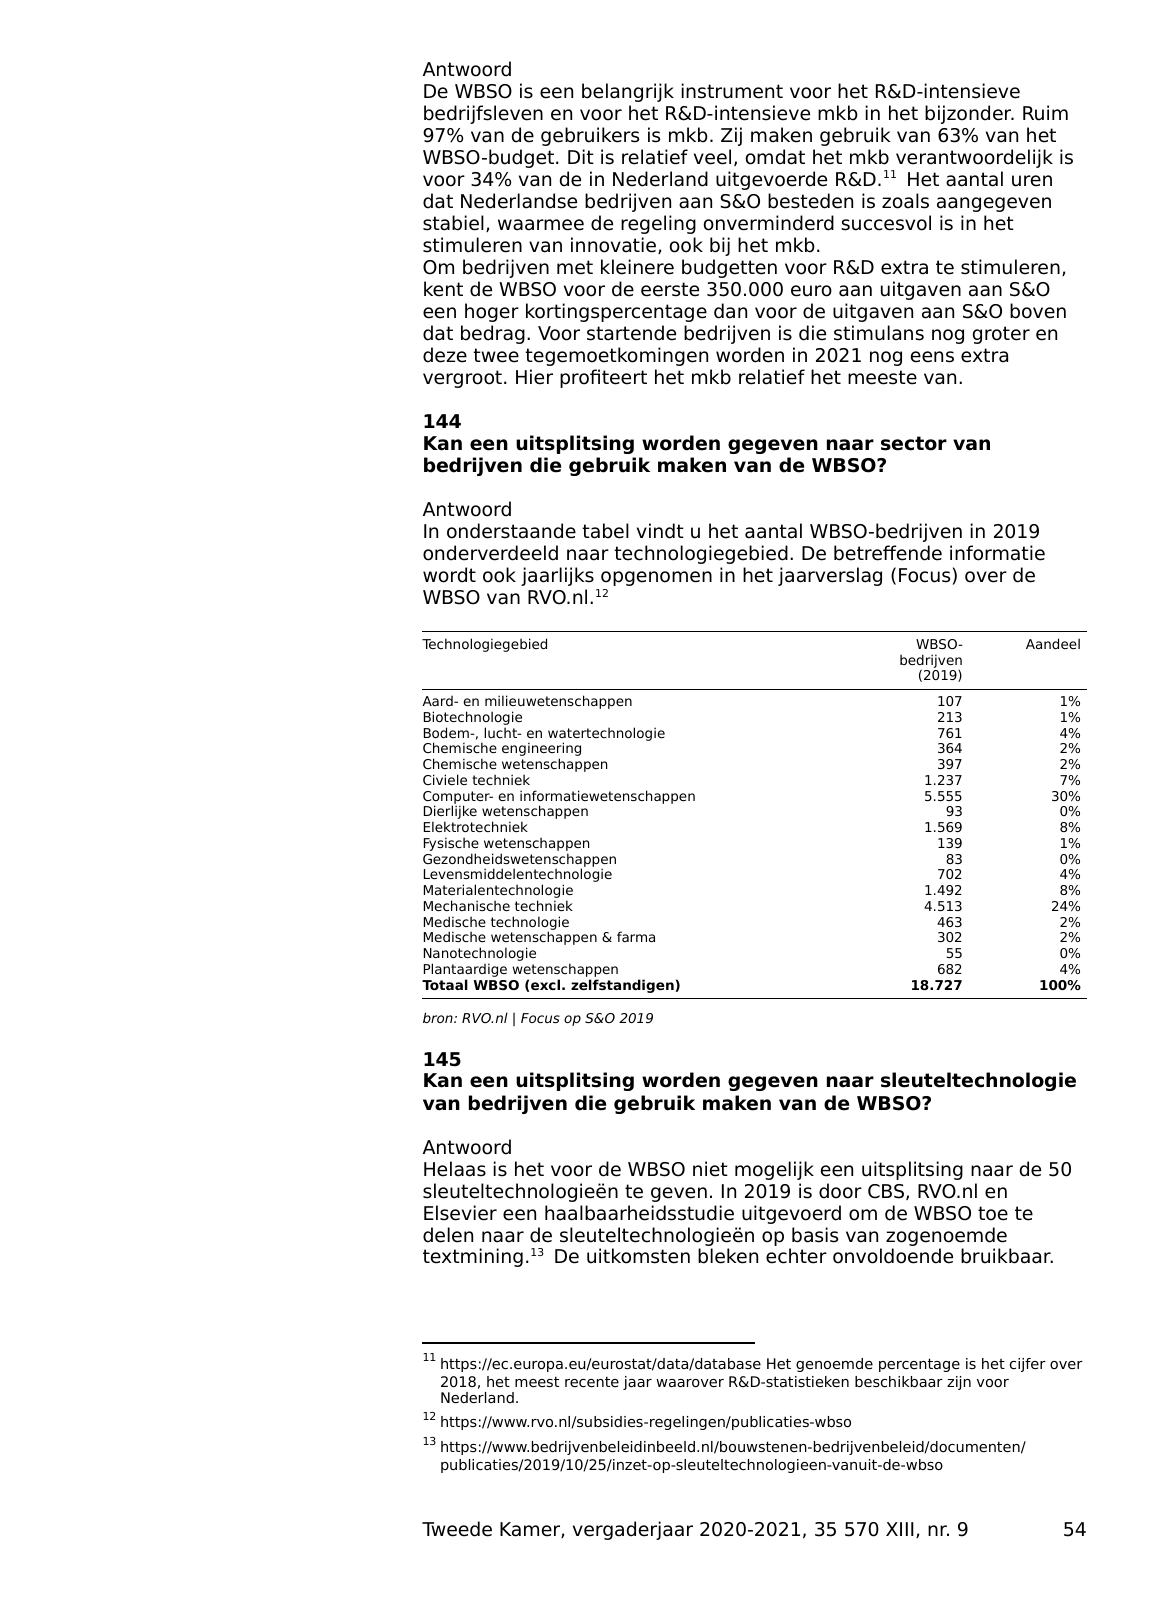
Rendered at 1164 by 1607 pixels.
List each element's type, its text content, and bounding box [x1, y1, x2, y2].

table_cell Biotechnologie [422, 710, 850, 726]
text Helaas is het voor de WBSO niet mogelijk een uitsplitsing naar de 50 sleuteltechnologieën te geven. In 2019 is door CBS, RVO.nl en Elsevier een haalbaarheidsstudie uitgevoerd om de WBSO toe te delen naar de sleuteltechnologieën op basis van zogenoemde textmining. De uitkomsten bleken echter onvoldoende bruikbaar. [422, 1158, 1087, 1268]
table_cell 4% [969, 962, 1087, 977]
table_cell 463 [850, 914, 968, 930]
table_cell 1% [969, 836, 1087, 851]
table_cell 4% [969, 726, 1087, 741]
table_cell Materialentechnologie [422, 883, 850, 899]
table_cell Plantaardige wetenschappen [422, 962, 850, 977]
table_cell 302 [850, 930, 968, 946]
text https://ec.europa.eu/eurostat/data/database Het genoemde percentage is het cijfer over 2018, het meest recente jaar waarover R&D-statistieken beschikbaar zijn voor Nederland. [422, 1352, 1087, 1407]
table_cell 1.492 [850, 883, 968, 899]
table_cell 107 [850, 690, 968, 710]
table_header WBSO-bedrijven (2019) [850, 632, 968, 688]
text 144 [422, 411, 1087, 433]
table_cell Computer- en informatiewetenschappen [422, 789, 850, 804]
table_cell 1% [969, 690, 1087, 710]
table_cell Nanotechnologie [422, 946, 850, 962]
table_cell Civiele techniek [422, 773, 850, 788]
text 145 [422, 1048, 1087, 1070]
table_cell Elektrotechniek [422, 820, 850, 836]
table_cell Gezondheidswetenschappen [422, 851, 850, 867]
table_cell Fysische wetenschappen [422, 836, 850, 851]
table_cell 702 [850, 867, 968, 883]
table_cell 83 [850, 851, 968, 867]
text https://www.bedrijvenbeleidinbeeld.nl/bouwstenen-bedrijvenbeleid/documenten/publicaties/2019/10/25/inzet-op-sleuteltechnologieen-vanuit-de-wbso [422, 1435, 1087, 1474]
table_cell 5.555 [850, 789, 968, 804]
table_cell 1.569 [850, 820, 968, 836]
table_cell Totaal WBSO (excl. zelfstandigen) [422, 977, 850, 998]
table_cell 2% [969, 757, 1087, 773]
table_cell 100% [969, 977, 1087, 998]
table_cell 4% [969, 867, 1087, 883]
table_cell 24% [969, 899, 1087, 914]
table_cell 397 [850, 757, 968, 773]
text Antwoord [422, 1137, 1087, 1158]
table_cell 18.727 [850, 977, 968, 998]
table_cell Chemische wetenschappen [422, 757, 850, 773]
table_cell Medische technologie [422, 914, 850, 930]
table_cell 4.513 [850, 899, 968, 914]
table_cell Levensmiddelentechnologie [422, 867, 850, 883]
table_cell 0% [969, 851, 1087, 867]
table_cell Mechanische techniek [422, 899, 850, 914]
table_cell Medische wetenschappen & farma [422, 930, 850, 946]
table_cell Aard- en milieuwetenschappen [422, 690, 850, 710]
text Kan een uitsplitsing worden gegeven naar sleuteltechnologie van bedrijven die gebruik maken van de WBSO? [422, 1070, 1087, 1114]
text https://www.rvo.nl/subsidies-regelingen/publicaties-wbso [422, 1410, 1087, 1432]
table_cell 0% [969, 804, 1087, 820]
text De WBSO is een belangrijk instrument voor het R&D-intensieve bedrijfsleven en voor het R&D-intensieve mkb in het bijzonder. Ruim 97% van de gebruikers is mkb. Zij maken gebruik van 63% van het WBSO-budget. Dit is relatief veel, omdat het mkb verantwoordelijk is voor 34% van de in Nederland uitgevoerde R&D. Het aantal uren dat Nederlandse bedrijven aan S&O besteden is zoals aangegeven stabiel, waarmee de regeling onverminderd succesvol is in het stimuleren van innovatie, ook bij het mkb. [422, 81, 1087, 257]
table_cell 55 [850, 946, 968, 962]
table_cell 2% [969, 741, 1087, 757]
table_cell 93 [850, 804, 968, 820]
table_cell 213 [850, 710, 968, 726]
table_cell 682 [850, 962, 968, 977]
table_cell Dierlijke wetenschappen [422, 804, 850, 820]
table_cell Bodem-, lucht- en watertechnologie [422, 726, 850, 741]
table_cell 2% [969, 930, 1087, 946]
table_cell 8% [969, 883, 1087, 899]
table_cell Chemische engineering [422, 741, 850, 757]
table_header Aandeel [969, 632, 1087, 688]
text In onderstaande tabel vindt u het aantal WBSO-bedrijven in 2019 onderverdeeld naar technologiegebied. De betreffende informatie wordt ook jaarlijks opgenomen in het jaarverslag (Focus) over de WBSO van RVO.nl. [422, 521, 1087, 609]
table_cell 2% [969, 914, 1087, 930]
table_cell 364 [850, 741, 968, 757]
table_cell 30% [969, 789, 1087, 804]
text Antwoord [422, 59, 1087, 81]
text Kan een uitsplitsing worden gegeven naar sector van bedrijven die gebruik maken van de WBSO? [422, 433, 1087, 477]
table_cell bron: RVO.nl | Focus op S&O 2019 [422, 999, 1087, 1026]
table_header Technologiegebied [422, 632, 850, 688]
table_cell 0% [969, 946, 1087, 962]
table_cell 1% [969, 710, 1087, 726]
table_cell 1.237 [850, 773, 968, 788]
table_cell 7% [969, 773, 1087, 788]
text Antwoord [422, 499, 1087, 521]
table_cell 139 [850, 836, 968, 851]
table_cell 761 [850, 726, 968, 741]
text Om bedrijven met kleinere budgetten voor R&D extra te stimuleren, kent de WBSO voor de eerste 350.000 euro aan uitgaven aan S&O een hoger kortingspercentage dan voor de uitgaven aan S&O boven dat bedrag. Voor startende bedrijven is die stimulans nog groter en deze twee tegemoetkomingen worden in 2021 nog eens extra vergroot. Hier profiteert het mkb relatief het meeste van. [422, 257, 1087, 389]
table_cell 8% [969, 820, 1087, 836]
